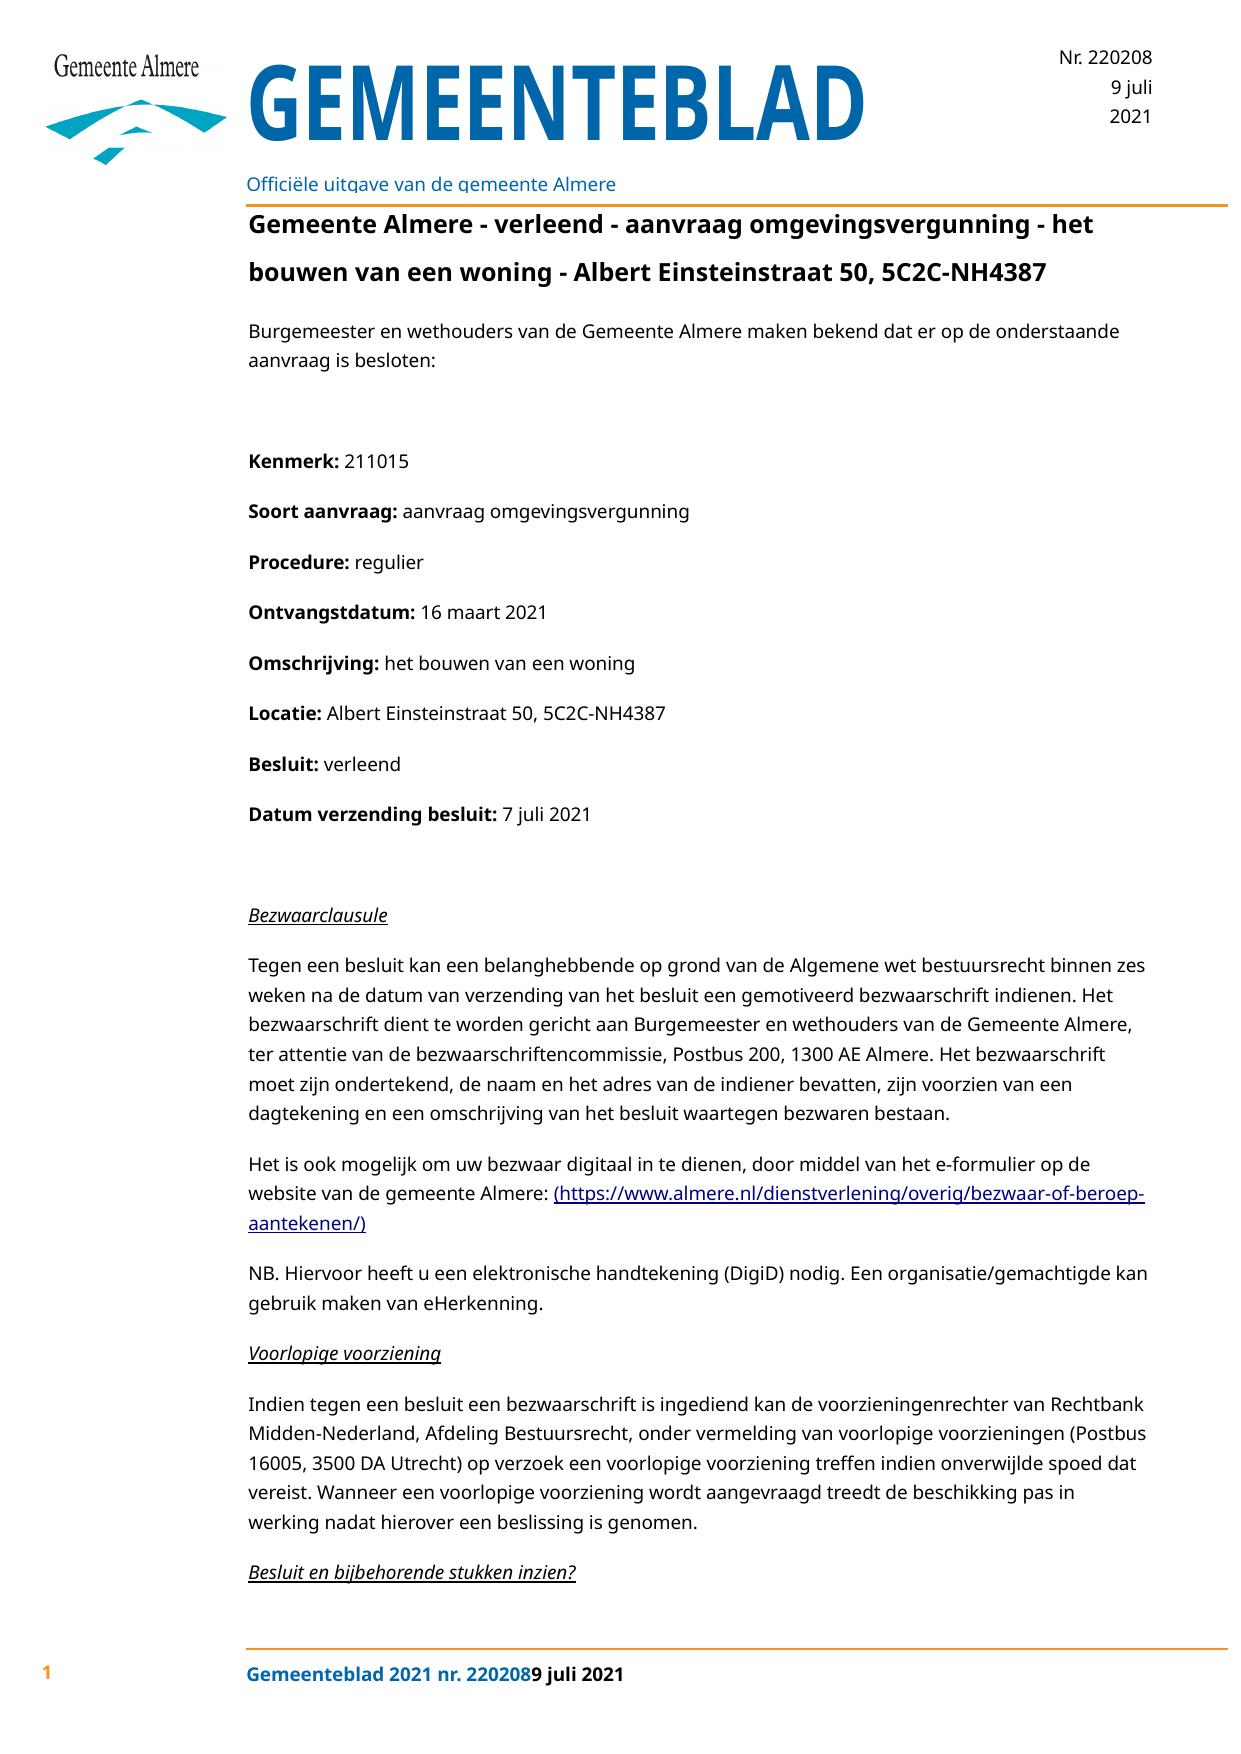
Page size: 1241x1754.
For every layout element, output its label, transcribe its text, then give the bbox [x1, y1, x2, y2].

text Ontvangstdatum: 16 maart 2021 [248, 599, 1152, 625]
text Bezwaarclausule [248, 902, 1152, 928]
text Kenmerk: 211015 [248, 448, 1152, 474]
text Locatie: Albert Einsteinstraat 50, 5C2C-NH4387 [248, 700, 1152, 726]
text Indien tegen een besluit een bezwaarschrift is ingediend kan de voorzieningenrechter van Rechtbank Midden-Nederland, Afdeling Bestuursrecht, onder vermelding van voorlopige voorzieningen (Postbus 16005, 3500 DA Utrecht) op verzoek een voorlopige voorziening treffen indien onverwijlde spoed dat vereist. Wanneer een voorlopige voorziening wordt aangevraagd treedt de beschikking pas in werking nadat hierover een beslissing is genomen. [248, 1391, 1152, 1535]
text NB. Hiervoor heeft u een elektronische handtekening (DigiD) nodig. Een organisatie/gemachtigde kan gebruik maken van eHerkenning. [248, 1260, 1152, 1316]
text Besluit: verleend [248, 751, 1152, 777]
text Voorlopige voorziening [248, 1340, 1152, 1366]
text Besluit en bijbehorende stukken inzien? [248, 1559, 1152, 1585]
text Datum verzending besluit: 7 juli 2021 [248, 801, 1152, 827]
picture [41, 47, 231, 172]
text Procedure: regulier [248, 549, 1152, 575]
text Gemeente Almere - verleend - aanvraag omgevingsvergunning - het bouwen van een woning - Albert Einsteinstraat 50, 5C2C-NH4387 [248, 207, 1152, 288]
text Soort aanvraag: aanvraag omgevingsvergunning [248, 499, 1152, 524]
text Het is ook mogelijk om uw bezwaar digitaal in te dienen, door middel van het e-formulier op de website van de gemeente Almere: (https://www.almere.nl/dienstverlening/overig/bezwaar-of-beroep-aantekenen/) [248, 1151, 1152, 1236]
text Burgemeester en wethouders van de Gemeente Almere maken bekend dat er op de onderstaande aanvraag is besloten: [248, 318, 1152, 373]
text Omschrijving: het bouwen van een woning [248, 650, 1152, 676]
text Tegen een besluit kan een belanghebbende op grond van de Algemene wet bestuursrecht binnen zes weken na de datum van verzending van het besluit een gemotiveerd bezwaarschrift indienen. Het bezwaarschrift dient te worden gericht aan Burgemeester en wethouders van de Gemeente Almere, ter attentie van de bezwaarschriftencommissie, Postbus 200, 1300 AE Almere. Het bezwaarschrift moet zijn ondertekend, de naam en het adres van de indiener bevatten, zijn voorzien van een dagtekening en een omschrijving van het besluit waartegen bezwaren bestaan. [248, 952, 1152, 1126]
